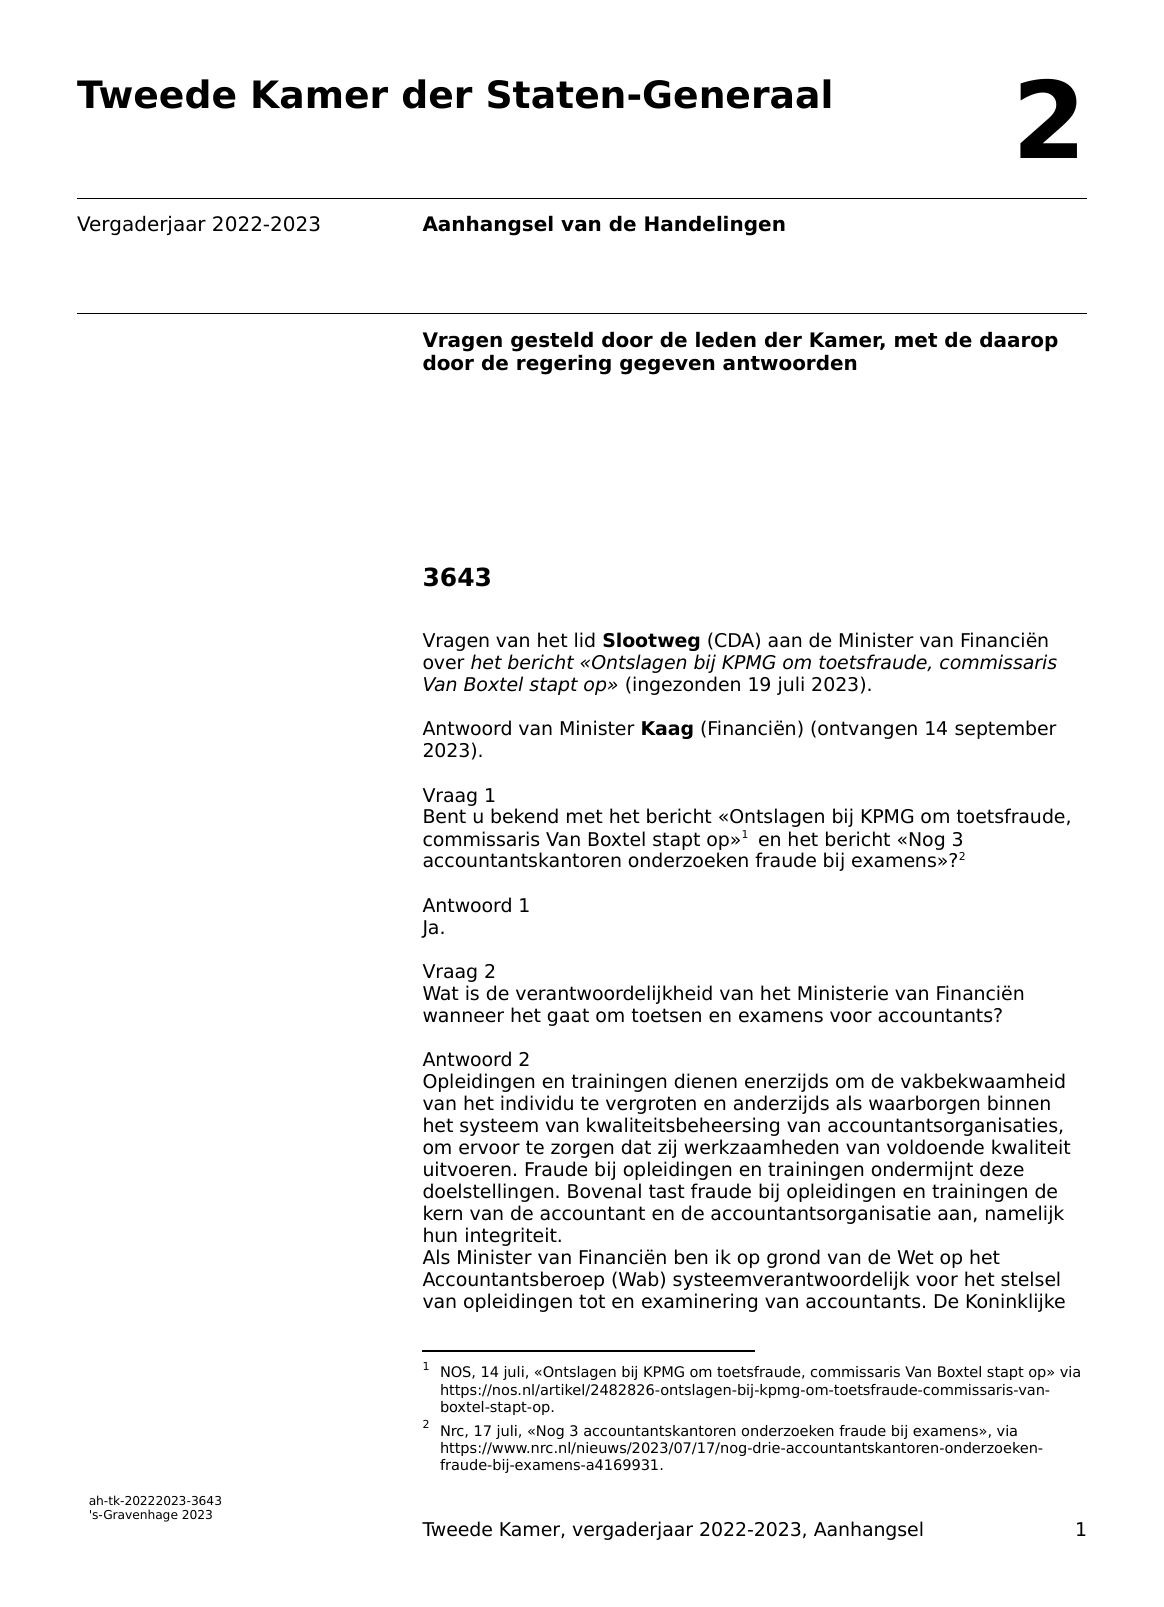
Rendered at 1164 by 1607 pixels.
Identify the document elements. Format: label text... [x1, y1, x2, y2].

text NOS, 14 juli, «Ontslagen bij KPMG om toetsfraude, commissaris Van Boxtel stapt op» via https://nos.nl/artikel/2482826-ontslagen-bij-kpmg-om-toetsfraude-commissaris-van-boxtel-stapt-op. [422, 1360, 1087, 1416]
table_cell [77, 314, 422, 375]
text Vraag 2 [422, 961, 1087, 983]
text Ja. [422, 917, 1087, 938]
text Antwoord van Minister Kaag (Financiën) (ontvangen 14 september 2023). [422, 718, 1087, 762]
table_header Tweede Kamer der Staten-Generaal [77, 59, 886, 198]
text 3643 [422, 563, 1087, 592]
table_cell Aanhangsel van de Handelingen [422, 199, 1087, 313]
text ah-tk-20222023-3643 [88, 1494, 323, 1508]
text 's-Gravenhage 2023 [88, 1508, 323, 1522]
table_header 2 [886, 59, 1087, 198]
text Opleidingen en trainingen dienen enerzijds om de vakbekwaamheid van het individu te vergroten en anderzijds als waarborgen binnen het systeem van kwaliteitsbeheersing van accountantsorganisaties, om ervoor te zorgen dat zij werkzaamheden van voldoende kwaliteit uitvoeren. Fraude bij opleidingen en trainingen ondermijnt deze doelstellingen. Bovenal tast fraude bij opleidingen en trainingen de kern van de accountant en de accountantsorganisatie aan, namelijk hun integriteit. [422, 1071, 1087, 1247]
text Wat is de verantwoordelijkheid van het Ministerie van Financiën wanneer het gaat om toetsen en examens voor accountants? [422, 983, 1087, 1027]
text Antwoord 1 [422, 894, 1087, 917]
text Vraag 1 [422, 784, 1087, 806]
text Antwoord 2 [422, 1049, 1087, 1071]
text Als Minister van Financiën ben ik op grond van de Wet op het Accountantsberoep (Wab) systeemverantwoordelijk voor het stelsel van opleidingen tot en examinering van accountants. De Koninklijke [422, 1247, 1087, 1313]
text Nrc, 17 juli, «Nog 3 accountantskantoren onderzoeken fraude bij examens», via https://www.nrc.nl/nieuws/2023/07/17/nog-drie-accountantskantoren-onderzoeken-fraude-bij-examens-a4169931. [422, 1418, 1087, 1474]
text Bent u bekend met het bericht «Ontslagen bij KPMG om toetsfraude, commissaris Van Boxtel stapt op» en het bericht «Nog 3 accountantskantoren onderzoeken fraude bij examens»? [422, 806, 1087, 872]
table_cell Vergaderjaar 2022-2023 [77, 199, 422, 313]
text Vragen van het lid Slootweg (CDA) aan de Minister van Financiën over het bericht «Ontslagen bij KPMG om toetsfraude, commissaris Van Boxtel stapt op» (ingezonden 19 juli 2023). [422, 630, 1087, 696]
table_cell Vragen gesteld door de leden der Kamer, met de daarop door de regering gegeven antwoorden [422, 314, 1087, 375]
